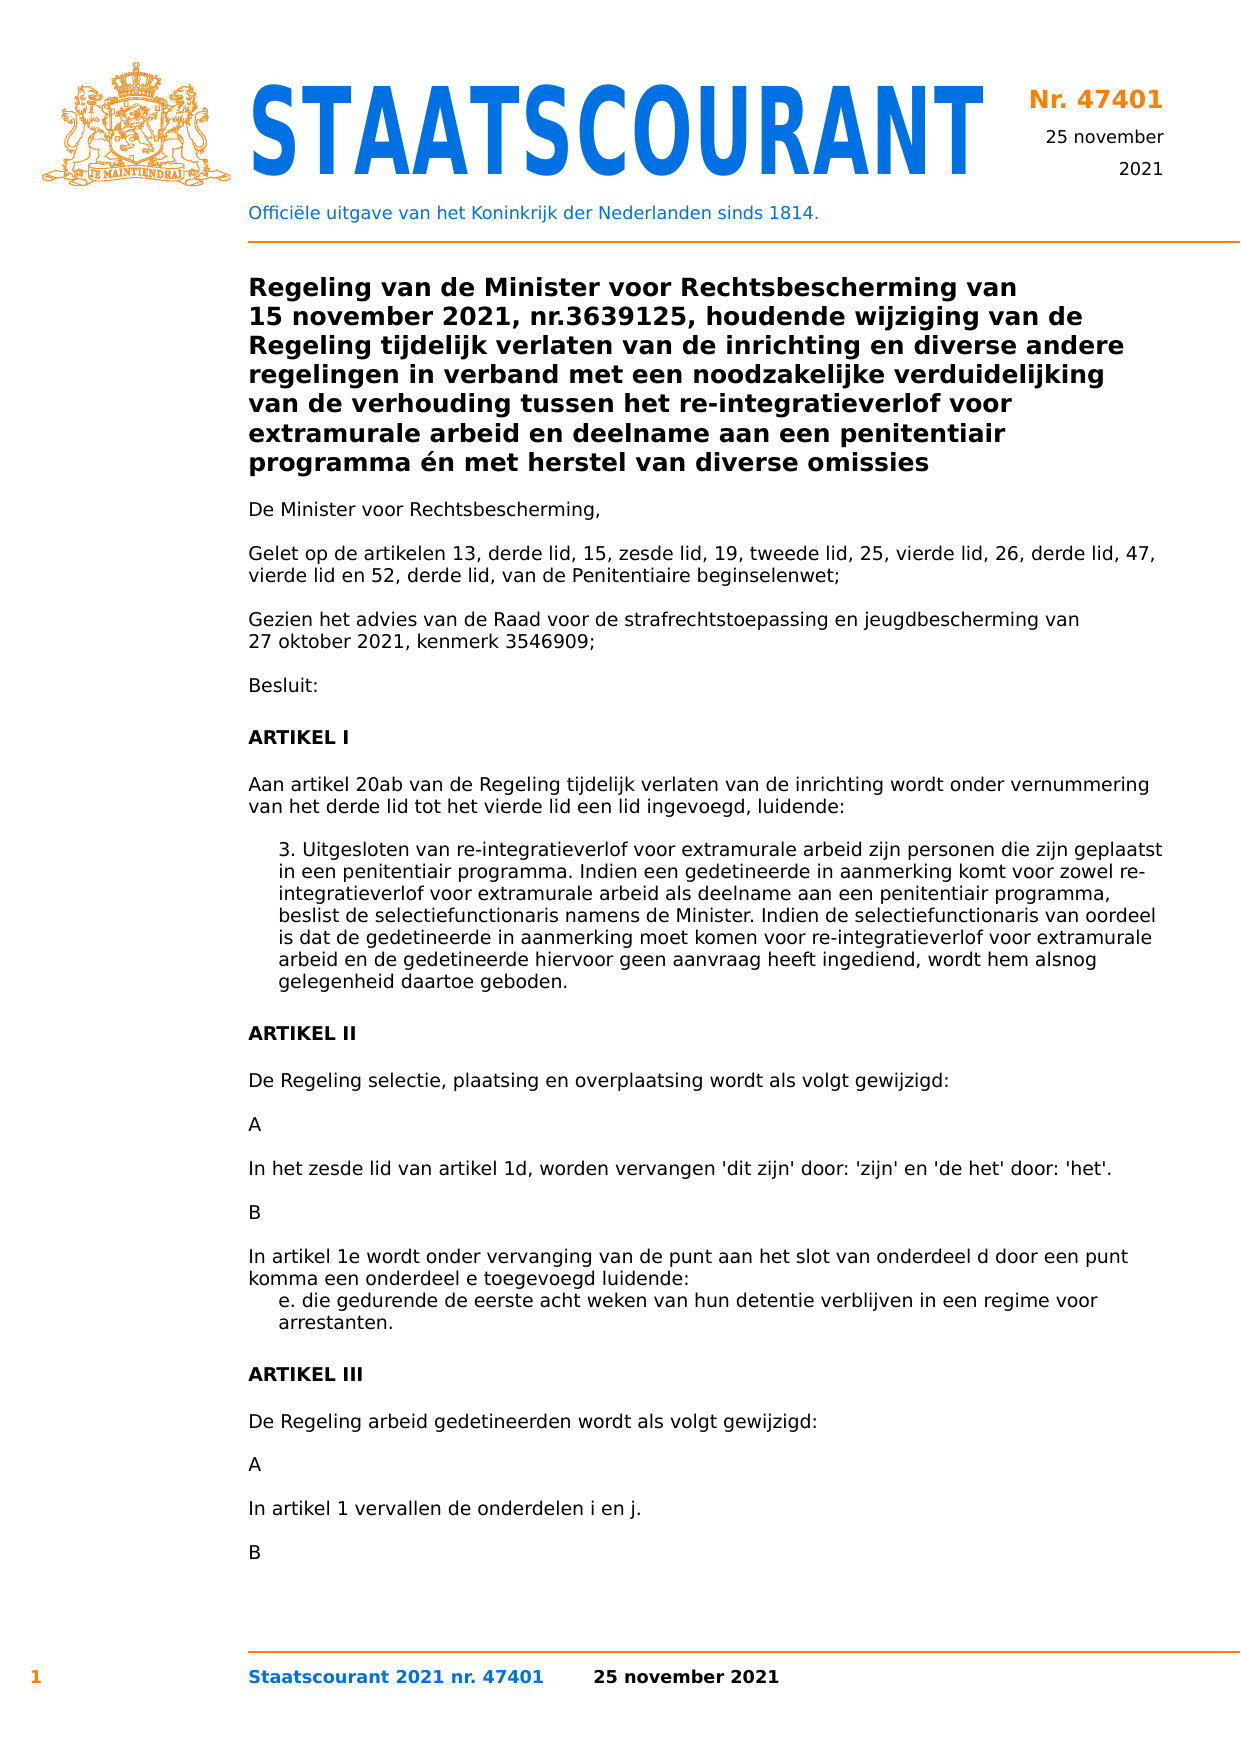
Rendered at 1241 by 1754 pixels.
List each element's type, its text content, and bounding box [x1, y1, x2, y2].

table_cell 2021 [998, 153, 1240, 203]
text A [248, 1114, 1163, 1136]
picture [41, 62, 231, 186]
subtitle ARTIKEL I [248, 727, 1163, 748]
table_cell 25 november [998, 121, 1240, 153]
table_header STAATSCOURANT [248, 62, 998, 203]
table_cell Officiële uitgave van het Koninkrijk der Nederlanden sinds 1814. [248, 203, 1240, 241]
text De Minister voor Rechtsbescherming, [248, 499, 1163, 521]
text e. die gedurende de eerste acht weken van hun detentie verblijven in een regime voor arrestanten. [278, 1289, 1163, 1333]
table_header [25, 62, 248, 241]
text De Regeling arbeid gedetineerden wordt als volgt gewijzigd: [248, 1411, 1163, 1432]
text Aan artikel 20ab van de Regeling tijdelijk verlaten van de inrichting wordt onder vernummering van het derde lid tot het vierde lid een lid ingevoegd, luidende: [248, 773, 1163, 817]
table_header Nr. 47401 [998, 62, 1240, 121]
text B [248, 1202, 1163, 1224]
text Gelet op de artikelen 13, derde lid, 15, zesde lid, 19, tweede lid, 25, vierde lid, 26, derde lid, 47, vierde lid en 52, derde lid, van de Penitentiaire beginselenwet; [248, 543, 1163, 587]
text In artikel 1 vervallen de onderdelen i en j. [248, 1498, 1163, 1520]
text Besluit: [248, 674, 1163, 697]
text B [248, 1542, 1163, 1564]
text 3. Uitgesloten van re-integratieverlof voor extramurale arbeid zijn personen die zijn geplaatst in een penitentiair programma. Indien een gedetineerde in aanmerking komt voor zowel re-integratieverlof voor extramurale arbeid als deelname aan een penitentiair programma, beslist de selectiefunctionaris namens de Minister. Indien de selectiefunctionaris van oordeel is dat de gedetineerde in aanmerking moet komen voor re-integratieverlof voor extramurale arbeid en de gedetineerde hiervoor geen aanvraag heeft ingediend, wordt hem alsnog gelegenheid daartoe geboden. [278, 839, 1163, 993]
subtitle Regeling van de Minister voor Rechtsbescherming van 15 november 2021, nr.3639125, houdende wijziging van de Regeling tijdelijk verlaten van de inrichting en diverse andere regelingen in verband met een noodzakelijke verduidelijking van de verhouding tussen het re-integratieverlof voor extramurale arbeid en deelname aan een penitentiair programma én met herstel van diverse omissies [248, 273, 1163, 477]
text A [248, 1454, 1163, 1476]
text De Regeling selectie, plaatsing en overplaatsing wordt als volgt gewijzigd: [248, 1070, 1163, 1092]
subtitle ARTIKEL II [248, 1023, 1163, 1045]
text Gezien het advies van de Raad voor de strafrechtstoepassing en jeugdbescherming van 27 oktober 2021, kenmerk 3546909; [248, 609, 1163, 653]
text In het zesde lid van artikel 1d, worden vervangen 'dit zijn' door: 'zijn' en 'de het' door: 'het'. [248, 1158, 1163, 1180]
text In artikel 1e wordt onder vervanging van de punt aan het slot van onderdeel d door een punt komma een onderdeel e toegevoegd luidende: [248, 1246, 1163, 1289]
subtitle ARTIKEL III [248, 1363, 1163, 1386]
